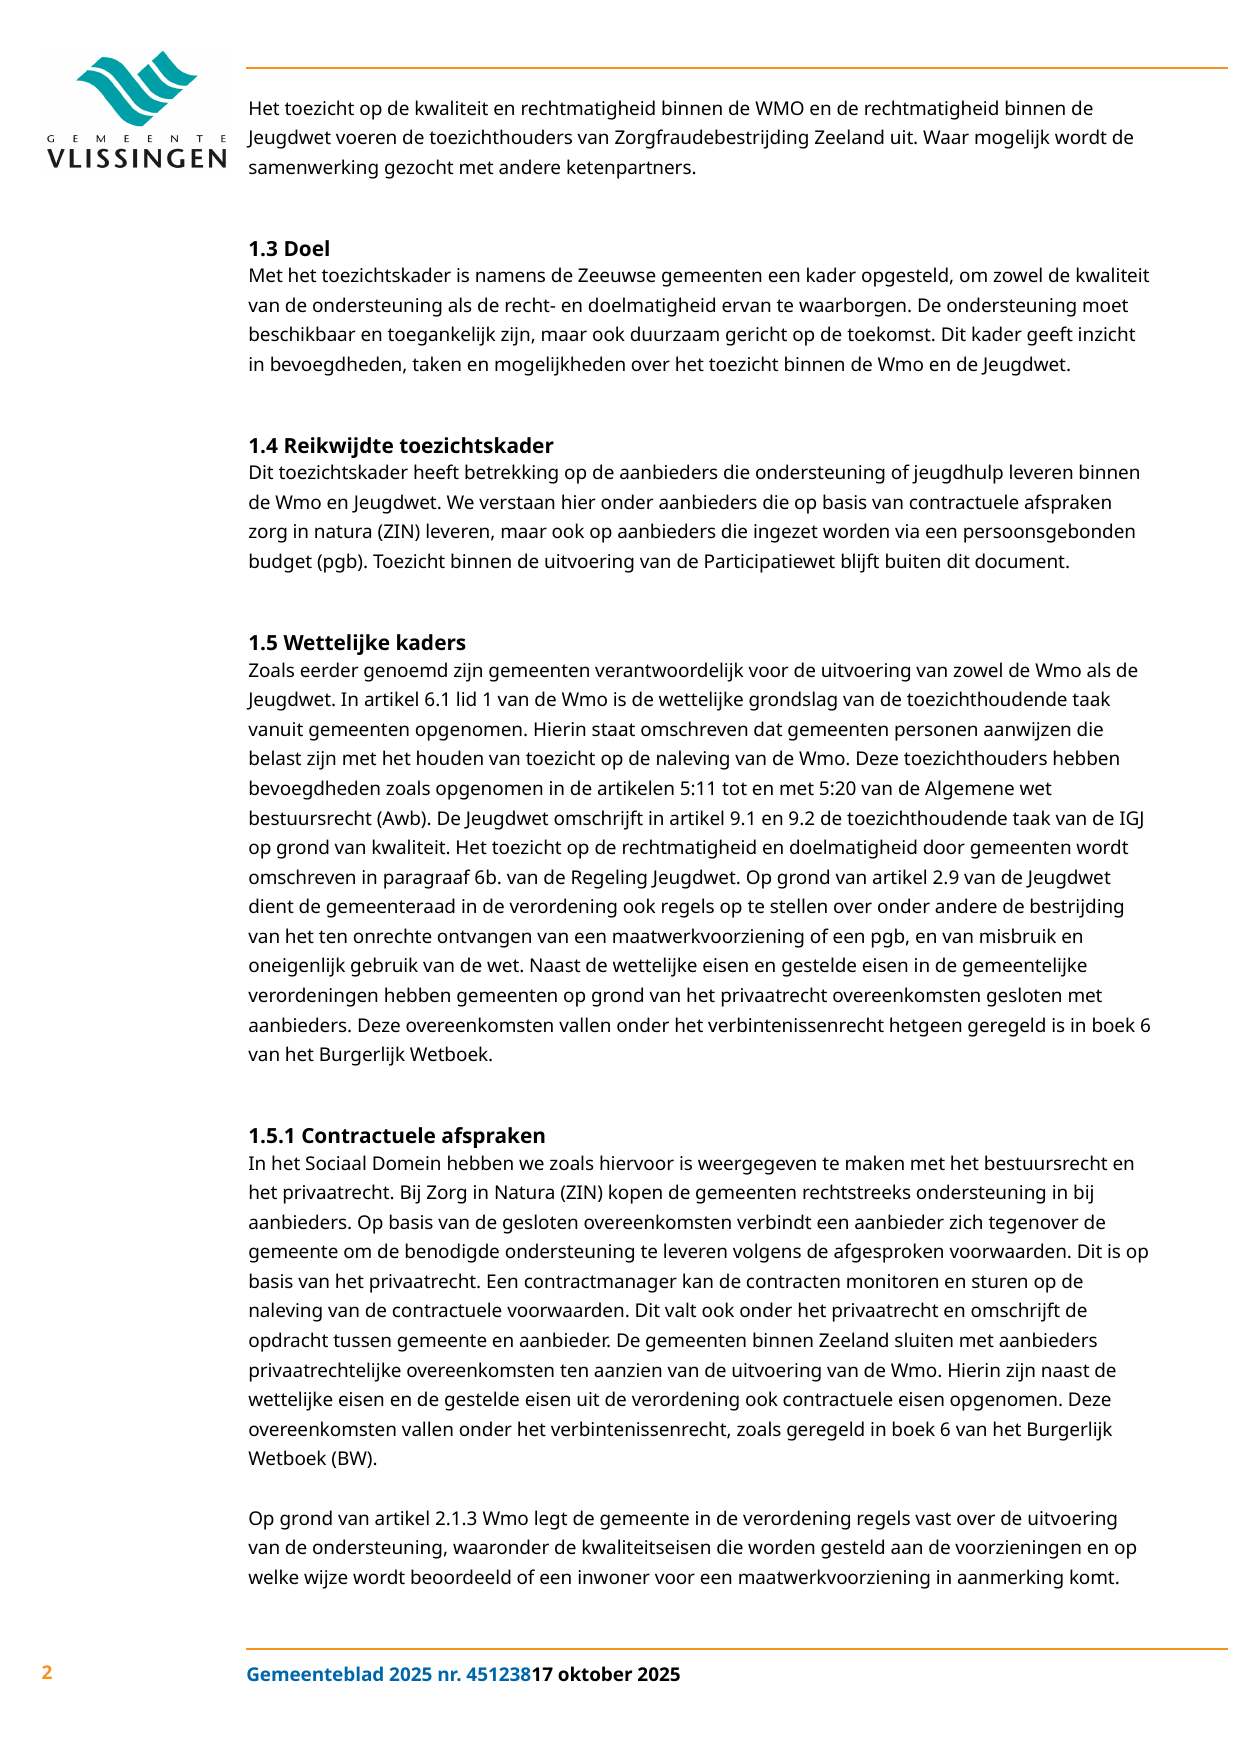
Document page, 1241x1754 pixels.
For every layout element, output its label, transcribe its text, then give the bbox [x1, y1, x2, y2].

text Zoals eerder genoemd zijn gemeenten verantwoordelijk voor de uitvoering van zowel de Wmo als de Jeugdwet. In artikel 6.1 lid 1 van de Wmo is de wettelijke grondslag van de toezichthoudende taak vanuit gemeenten opgenomen. Hierin staat omschreven dat gemeenten personen aanwijzen die belast zijn met het houden van toezicht op de naleving van de Wmo. Deze toezichthouders hebben bevoegdheden zoals opgenomen in de artikelen 5:11 tot en met 5:20 van de Algemene wet bestuursrecht (Awb). De Jeugdwet omschrijft in artikel 9.1 en 9.2 de toezichthoudende taak van de IGJ op grond van kwaliteit. Het toezicht op de rechtmatigheid en doelmatigheid door gemeenten wordt omschreven in paragraaf 6b. van de Regeling Jeugdwet. Op grond van artikel 2.9 van de Jeugdwet dient de gemeenteraad in de verordening ook regels op te stellen over onder andere de bestrijding van het ten onrechte ontvangen van een maatwerkvoorziening of een pgb, en van misbruik en oneigenlijk gebruik van de wet. Naast de wettelijke eisen en gestelde eisen in de gemeentelijke verordeningen hebben gemeenten op grond van het privaatrecht overeenkomsten gesloten met aanbieders. Deze overeenkomsten vallen onder het verbintenissenrecht hetgeen geregeld is in boek 6 van het Burgerlijk Wetboek. [248, 657, 1152, 1067]
text 1.4 Reikwijdte toezichtskader [248, 431, 1152, 459]
text In het Sociaal Domein hebben we zoals hiervoor is weergegeven te maken met het bestuursrecht en het privaatrecht. Bij Zorg in Natura (ZIN) kopen de gemeenten rechtstreeks ondersteuning in bij aanbieders. Op basis van de gesloten overeenkomsten verbindt een aanbieder zich tegenover de gemeente om de benodigde ondersteuning te leveren volgens de afgesproken voorwaarden. Dit is op basis van het privaatrecht. Een contractmanager kan de contracten monitoren en sturen op de naleving van de contractuele voorwaarden. Dit valt ook onder het privaatrecht en omschrijft de opdracht tussen gemeente en aanbieder. De gemeenten binnen Zeeland sluiten met aanbieders privaatrechtelijke overeenkomsten ten aanzien van de uitvoering van de Wmo. Hierin zijn naast de wettelijke eisen en de gestelde eisen uit de verordening ook contractuele eisen opgenomen. Deze overeenkomsten vallen onder het verbintenissenrecht, zoals geregeld in boek 6 van het Burgerlijk Wetboek (BW). [248, 1150, 1152, 1471]
text Met het toezichtskader is namens de Zeeuwse gemeenten een kader opgesteld, om zowel de kwaliteit van de ondersteuning als de recht- en doelmatigheid ervan te waarborgen. De ondersteuning moet beschikbaar en toegankelijk zijn, maar ook duurzaam gericht op de toekomst. Dit kader geeft inzicht in bevoegdheden, taken en mogelijkheden over het toezicht binnen de Wmo en de Jeugdwet. [248, 262, 1152, 377]
picture [41, 47, 231, 172]
text Het toezicht op de kwaliteit en rechtmatigheid binnen de WMO en de rechtmatigheid binnen de Jeugdwet voeren de toezichthouders van Zorgfraudebestrijding Zeeland uit. Waar mogelijk wordt de samenwerking gezocht met andere ketenpartners. [248, 95, 1152, 180]
text 1.5 Wettelijke kaders [248, 628, 1152, 657]
text Op grond van artikel 2.1.3 Wmo legt de gemeente in de verordening regels vast over de uitvoering van de ondersteuning, waaronder de kwaliteitseisen die worden gesteld aan de voorzieningen en op welke wijze wordt beoordeeld of een inwoner voor een maatwerkvoorziening in aanmerking komt. [248, 1505, 1152, 1590]
text 1.5.1 Contractuele afspraken [248, 1121, 1152, 1150]
text Dit toezichtskader heeft betrekking op de aanbieders die ondersteuning of jeugdhulp leveren binnen de Wmo en Jeugdwet. We verstaan hier onder aanbieders die op basis van contractuele afspraken zorg in natura (ZIN) leveren, maar ook op aanbieders die ingezet worden via een persoonsgebonden budget (pgb). Toezicht binnen de uitvoering van de Participatiewet blijft buiten dit document. [248, 459, 1152, 574]
text 1.3 Doel [248, 234, 1152, 262]
